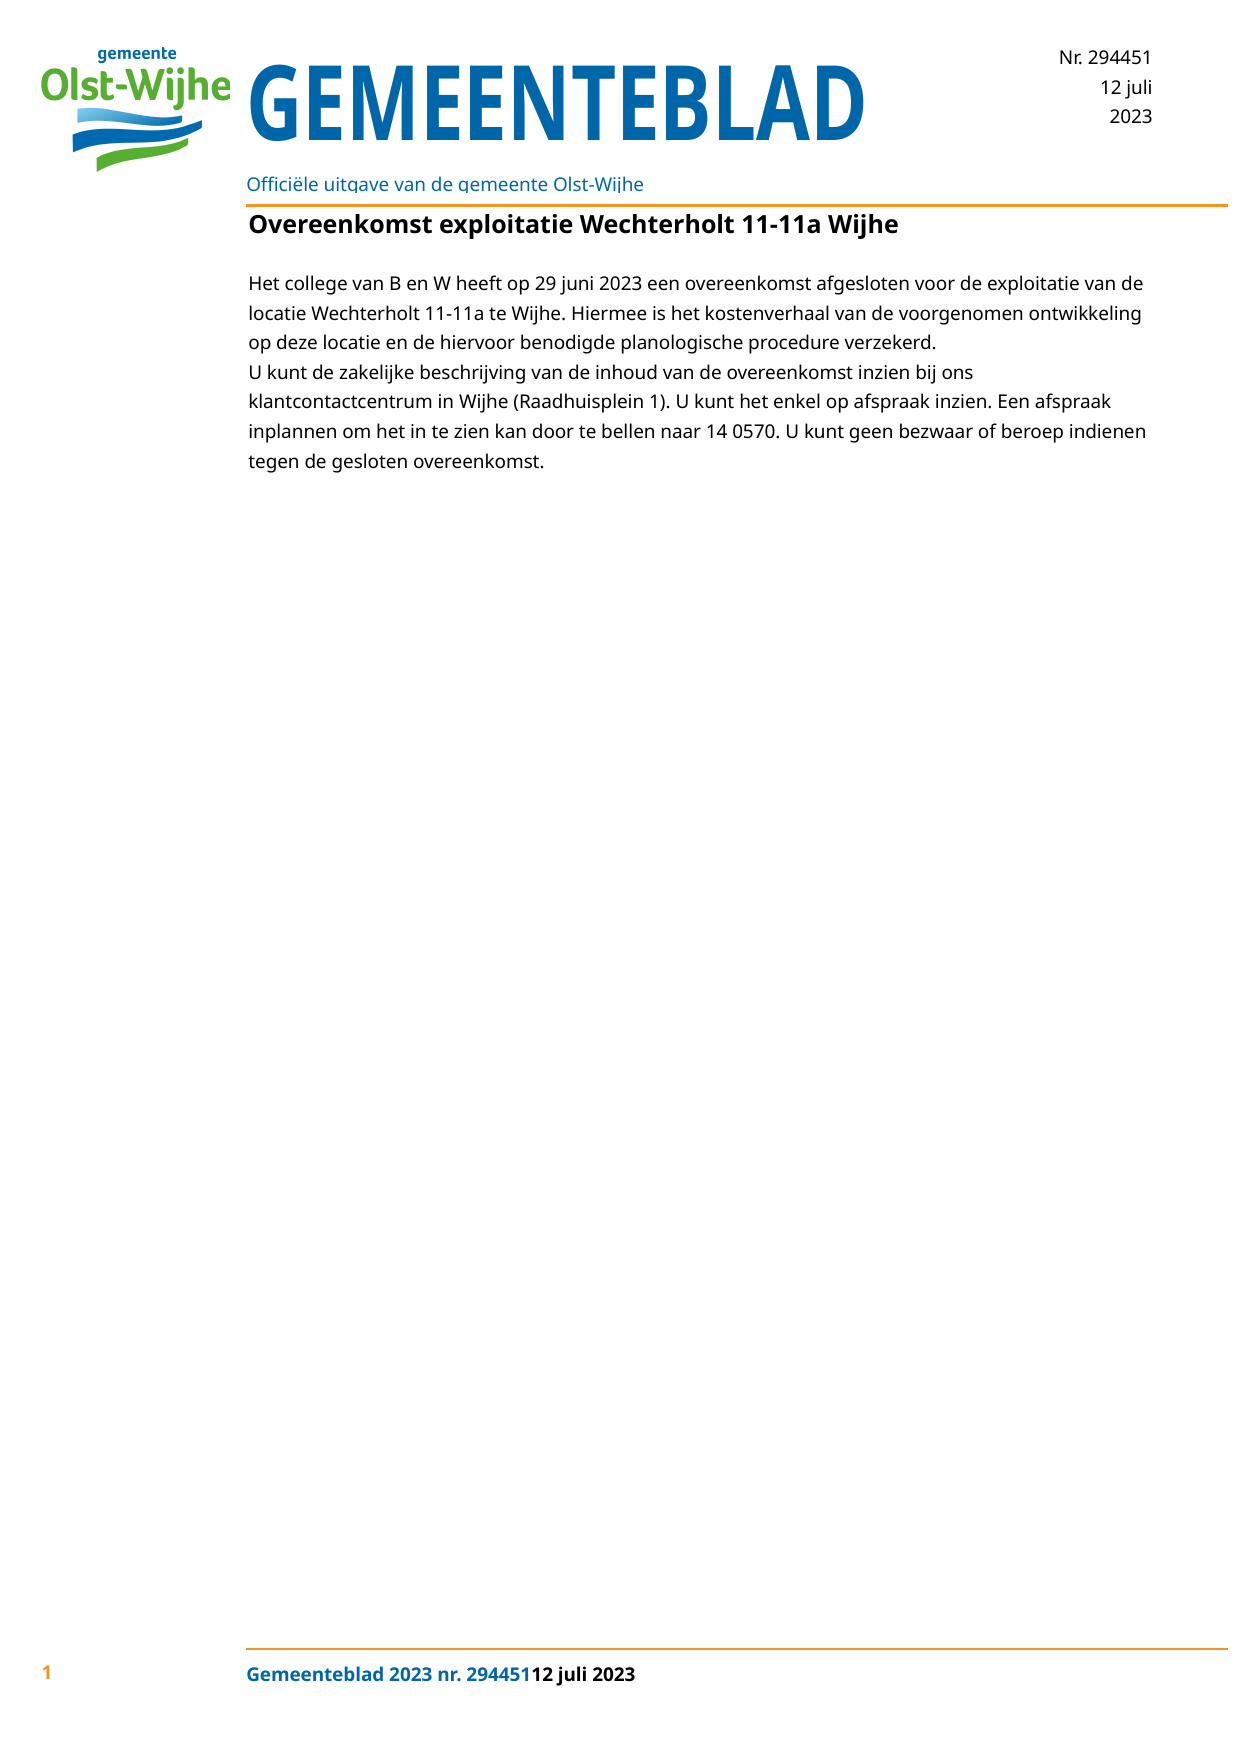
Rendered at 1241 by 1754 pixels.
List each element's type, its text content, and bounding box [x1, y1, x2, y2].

text U kunt de zakelijke beschrijving van de inhoud van de overeenkomst inzien bij ons klantcontactcentrum in Wijhe (Raadhuisplein 1). U kunt het enkel op afspraak inzien. Een afspraak inplannen om het in te zien kan door te bellen naar 14 0570. U kunt geen bezwaar of beroep indienen tegen de gesloten overeenkomst. [248, 359, 1152, 473]
picture [41, 47, 231, 172]
text Het college van B en W heeft op 29 juni 2023 een overeenkomst afgesloten voor de exploitatie van de locatie Wechterholt 11-11a te Wijhe. Hiermee is het kostenverhaal van de voorgenomen ontwikkeling op deze locatie en de hiervoor benodigde planologische procedure verzekerd. [248, 270, 1152, 355]
text Overeenkomst exploitatie Wechterholt 11-11a Wijhe [248, 207, 1152, 241]
